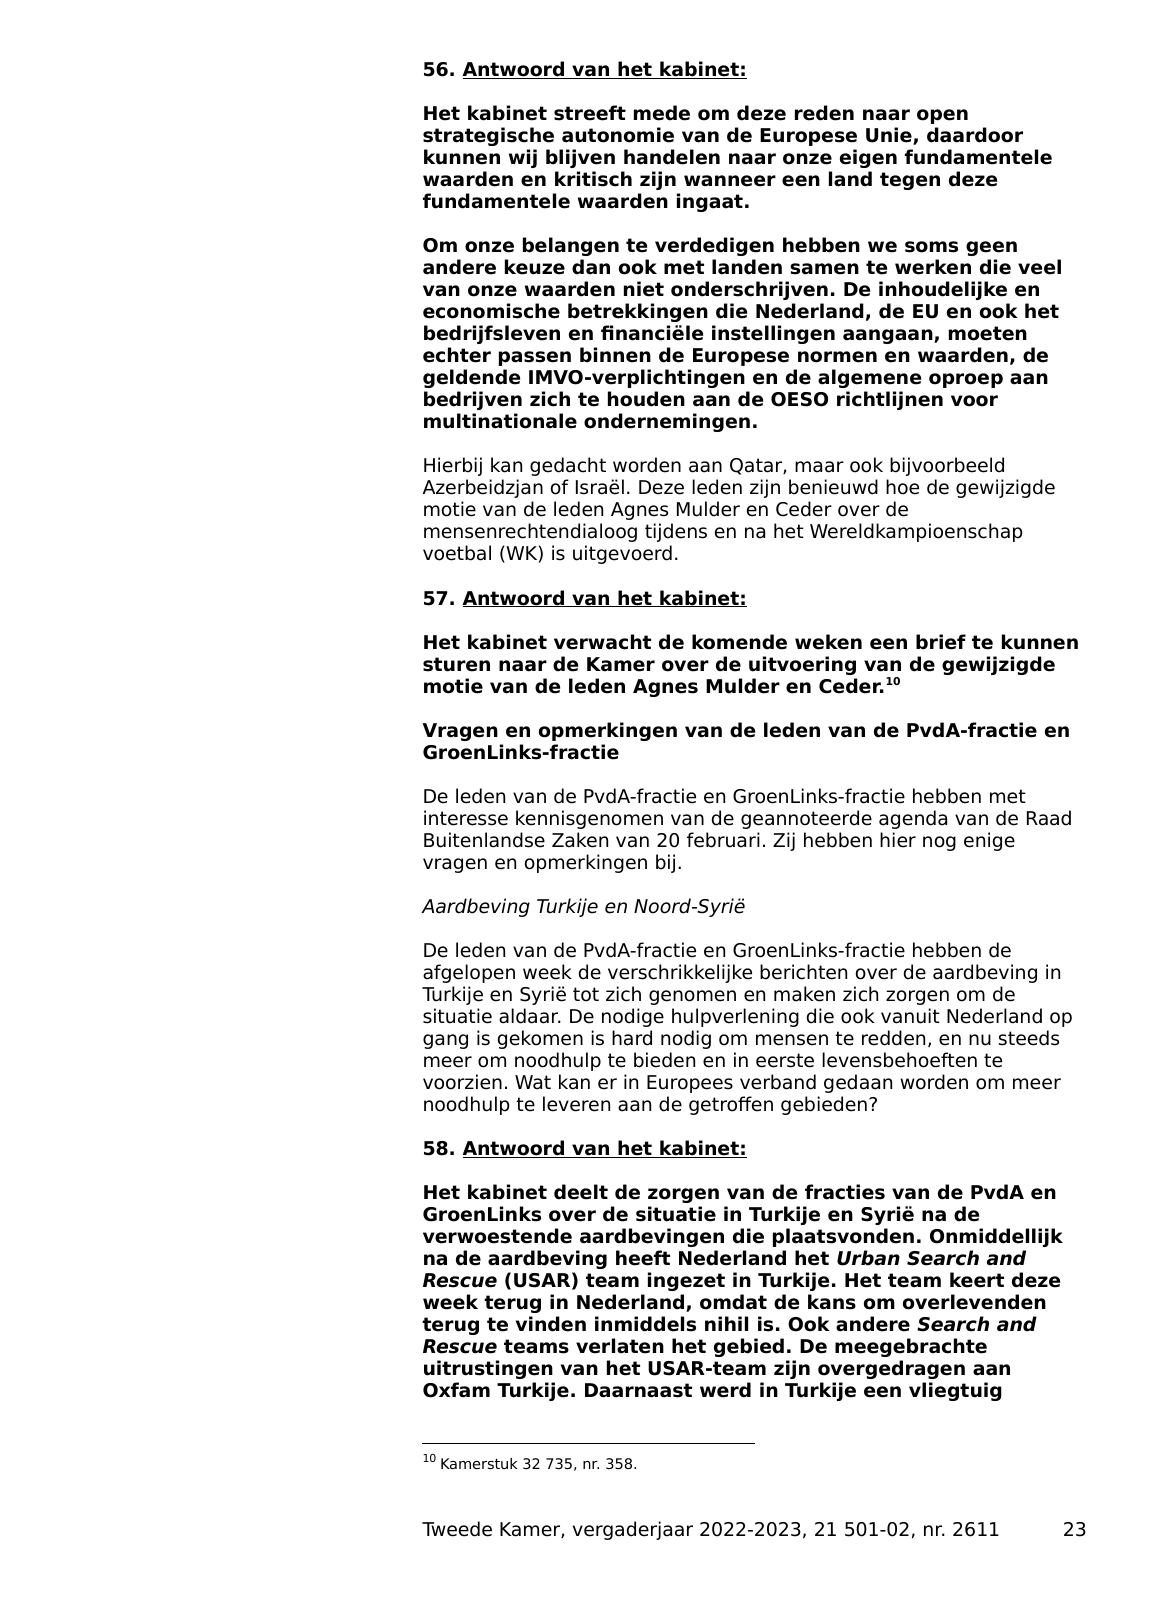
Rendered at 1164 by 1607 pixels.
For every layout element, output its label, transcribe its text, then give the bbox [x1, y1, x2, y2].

text Hierbij kan gedacht worden aan Qatar, maar ook bijvoorbeeld Azerbeidzjan of Israël. Deze leden zijn benieuwd hoe de gewijzigde motie van de leden Agnes Mulder en Ceder over de mensenrechtendialoog tijdens en na het Wereldkampioenschap voetbal (WK) is uitgevoerd. [422, 455, 1087, 565]
text Het kabinet streeft mede om deze reden naar open strategische autonomie van de Europese Unie, daardoor kunnen wij blijven handelen naar onze eigen fundamentele waarden en kritisch zijn wanneer een land tegen deze fundamentele waarden ingaat. [422, 103, 1087, 213]
text 56. Antwoord van het kabinet: [422, 59, 1087, 81]
text Kamerstuk 32 735, nr. 358. [422, 1452, 1087, 1474]
subtitle Aardbeving Turkije en Noord-Syrië [422, 896, 1087, 918]
text Om onze belangen te verdedigen hebben we soms geen andere keuze dan ook met landen samen te werken die veel van onze waarden niet onderschrijven. De inhoudelijke en economische betrekkingen die Nederland, de EU en ook het bedrijfsleven en financiële instellingen aangaan, moeten echter passen binnen de Europese normen en waarden, de geldende IMVO-verplichtingen en de algemene oproep aan bedrijven zich te houden aan de OESO richtlijnen voor multinationale ondernemingen. [422, 235, 1087, 433]
text 57. Antwoord van het kabinet: [422, 587, 1087, 609]
text De leden van de PvdA-fractie en GroenLinks-fractie hebben met interesse kennisgenomen van de geannoteerde agenda van de Raad Buitenlandse Zaken van 20 februari. Zij hebben hier nog enige vragen en opmerkingen bij. [422, 786, 1087, 874]
text De leden van de PvdA-fractie en GroenLinks-fractie hebben de afgelopen week de verschrikkelijke berichten over de aardbeving in Turkije en Syrië tot zich genomen en maken zich zorgen om de situatie aldaar. De nodige hulpverlening die ook vanuit Nederland op gang is gekomen is hard nodig om mensen te redden, en nu steeds meer om noodhulp te bieden en in eerste levensbehoeften te voorzien. Wat kan er in Europees verband gedaan worden om meer noodhulp te leveren aan de getroffen gebieden? [422, 940, 1087, 1116]
text Het kabinet verwacht de komende weken een brief te kunnen sturen naar de Kamer over de uitvoering van de gewijzigde motie van de leden Agnes Mulder en Ceder. [422, 632, 1087, 697]
text 58. Antwoord van het kabinet: [422, 1138, 1087, 1160]
subtitle Vragen en opmerkingen van de leden van de PvdA-fractie en GroenLinks-fractie [422, 720, 1087, 764]
text Het kabinet deelt de zorgen van de fracties van de PvdA en GroenLinks over de situatie in Turkije en Syrië na de verwoestende aardbevingen die plaatsvonden. Onmiddellijk na de aardbeving heeft Nederland het Urban Search and Rescue (USAR) team ingezet in Turkije. Het team keert deze week terug in Nederland, omdat de kans om overlevenden terug te vinden inmiddels nihil is. Ook andere Search and Rescue teams verlaten het gebied. De meegebrachte uitrustingen van het USAR-team zijn overgedragen aan Oxfam Turkije. Daarnaast werd in Turkije een vliegtuig [422, 1182, 1087, 1402]
